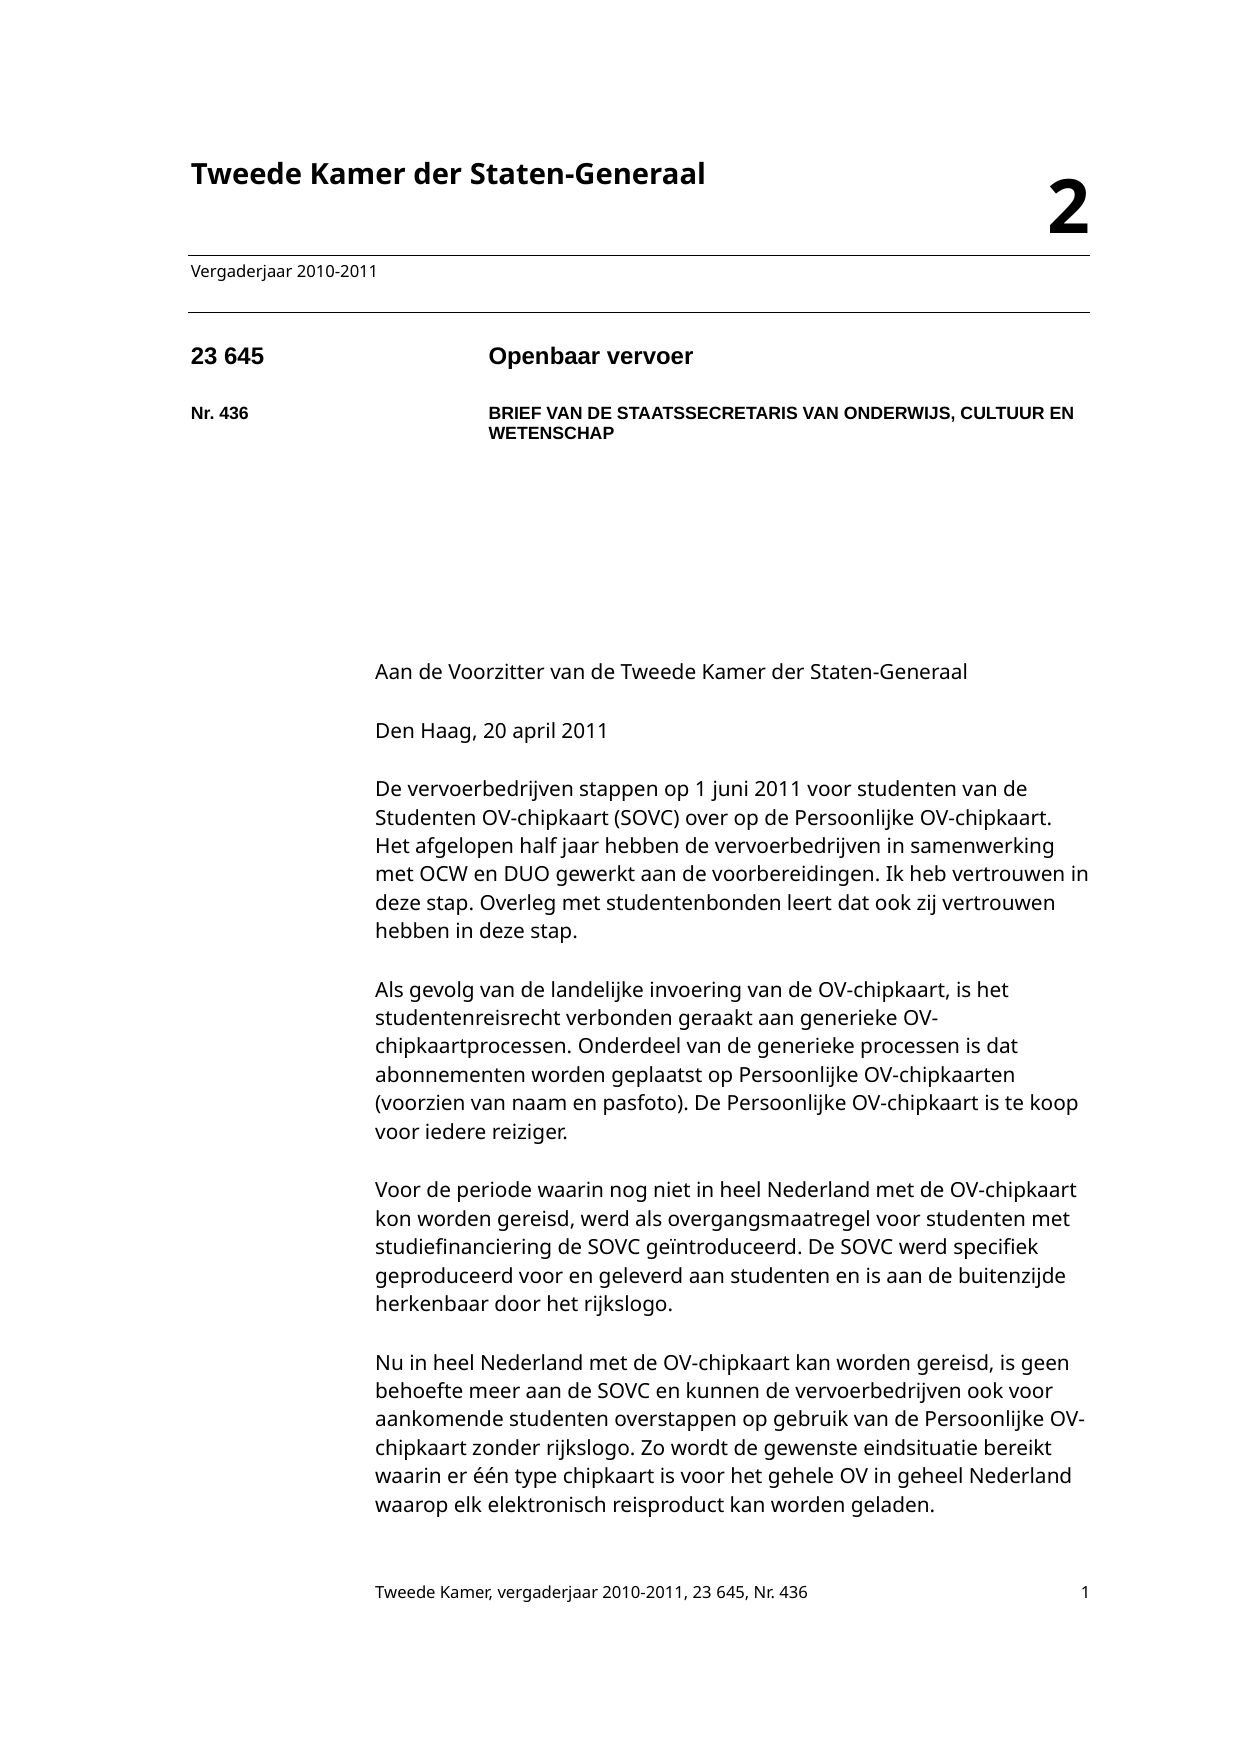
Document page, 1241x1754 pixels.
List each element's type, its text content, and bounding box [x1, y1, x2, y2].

table_header Tweede Kamer der Staten-Generaal [188, 150, 909, 255]
table_cell 23 645 [188, 339, 485, 399]
text Voor de periode waarin nog niet in heel Nederland met de OV-chipkaart kon worden gereisd, werd als overgangsmaatregel voor studenten met studiefinanciering de SOVC geïntroduceerd. De SOVC werd specifiek geproduceerd voor en geleverd aan studenten en is aan de buitenzijde herkenbaar door het rijkslogo. [375, 1175, 1090, 1318]
table_cell [188, 313, 485, 339]
table_cell Nr. 436 [188, 399, 485, 539]
table_cell Vergaderjaar 2010-2011 [188, 256, 485, 312]
text De vervoerbedrijven stappen op 1 juni 2011 voor studenten van de Studenten OV-chipkaart (SOVC) over op de Persoonlijke OV-chipkaart. Het afgelopen half jaar hebben de vervoerbedrijven in samenwerking met OCW en DUO gewerkt aan de voorbereidingen. Ik heb vertrouwen in deze stap. Overleg met studentenbonden leert dat ook zij vertrouwen hebben in deze stap. [375, 774, 1090, 945]
text Nu in heel Nederland met de OV-chipkaart kan worden gereisd, is geen behoefte meer aan de SOVC en kunnen de vervoerbedrijven ook voor aankomende studenten overstappen op gebruik van de Persoonlijke OV-chipkaart zonder rijkslogo. Zo wordt de gewenste eindsituatie bereikt waarin er één type chipkaart is voor het gehele OV in geheel Nederland waarop elk elektronisch reisproduct kan worden geladen. [375, 1348, 1090, 1518]
table_cell BRIEF VAN DE STAATSSECRETARIS VAN ONDERWIJS, CULTUUR EN WETENSCHAP [485, 399, 1090, 539]
text Als gevolg van de landelijke invoering van de OV-chipkaart, is het studentenreisrecht verbonden geraakt aan generieke OV-chipkaartprocessen. Onderdeel van de generieke processen is dat abonnementen worden geplaatst op Persoonlijke OV-chipkaarten (voorzien van naam en pasfoto). De Persoonlijke OV-chipkaart is te koop voor iedere reiziger. [375, 975, 1090, 1145]
table_cell [485, 256, 1090, 312]
table_header 2 [910, 150, 1090, 255]
table_cell [485, 313, 1090, 339]
table_cell Openbaar vervoer [485, 339, 1090, 399]
text Aan de Voorzitter van de Tweede Kamer der Staten-Generaal [375, 657, 1090, 686]
text Den Haag, 20 april 2011 [375, 716, 1090, 744]
